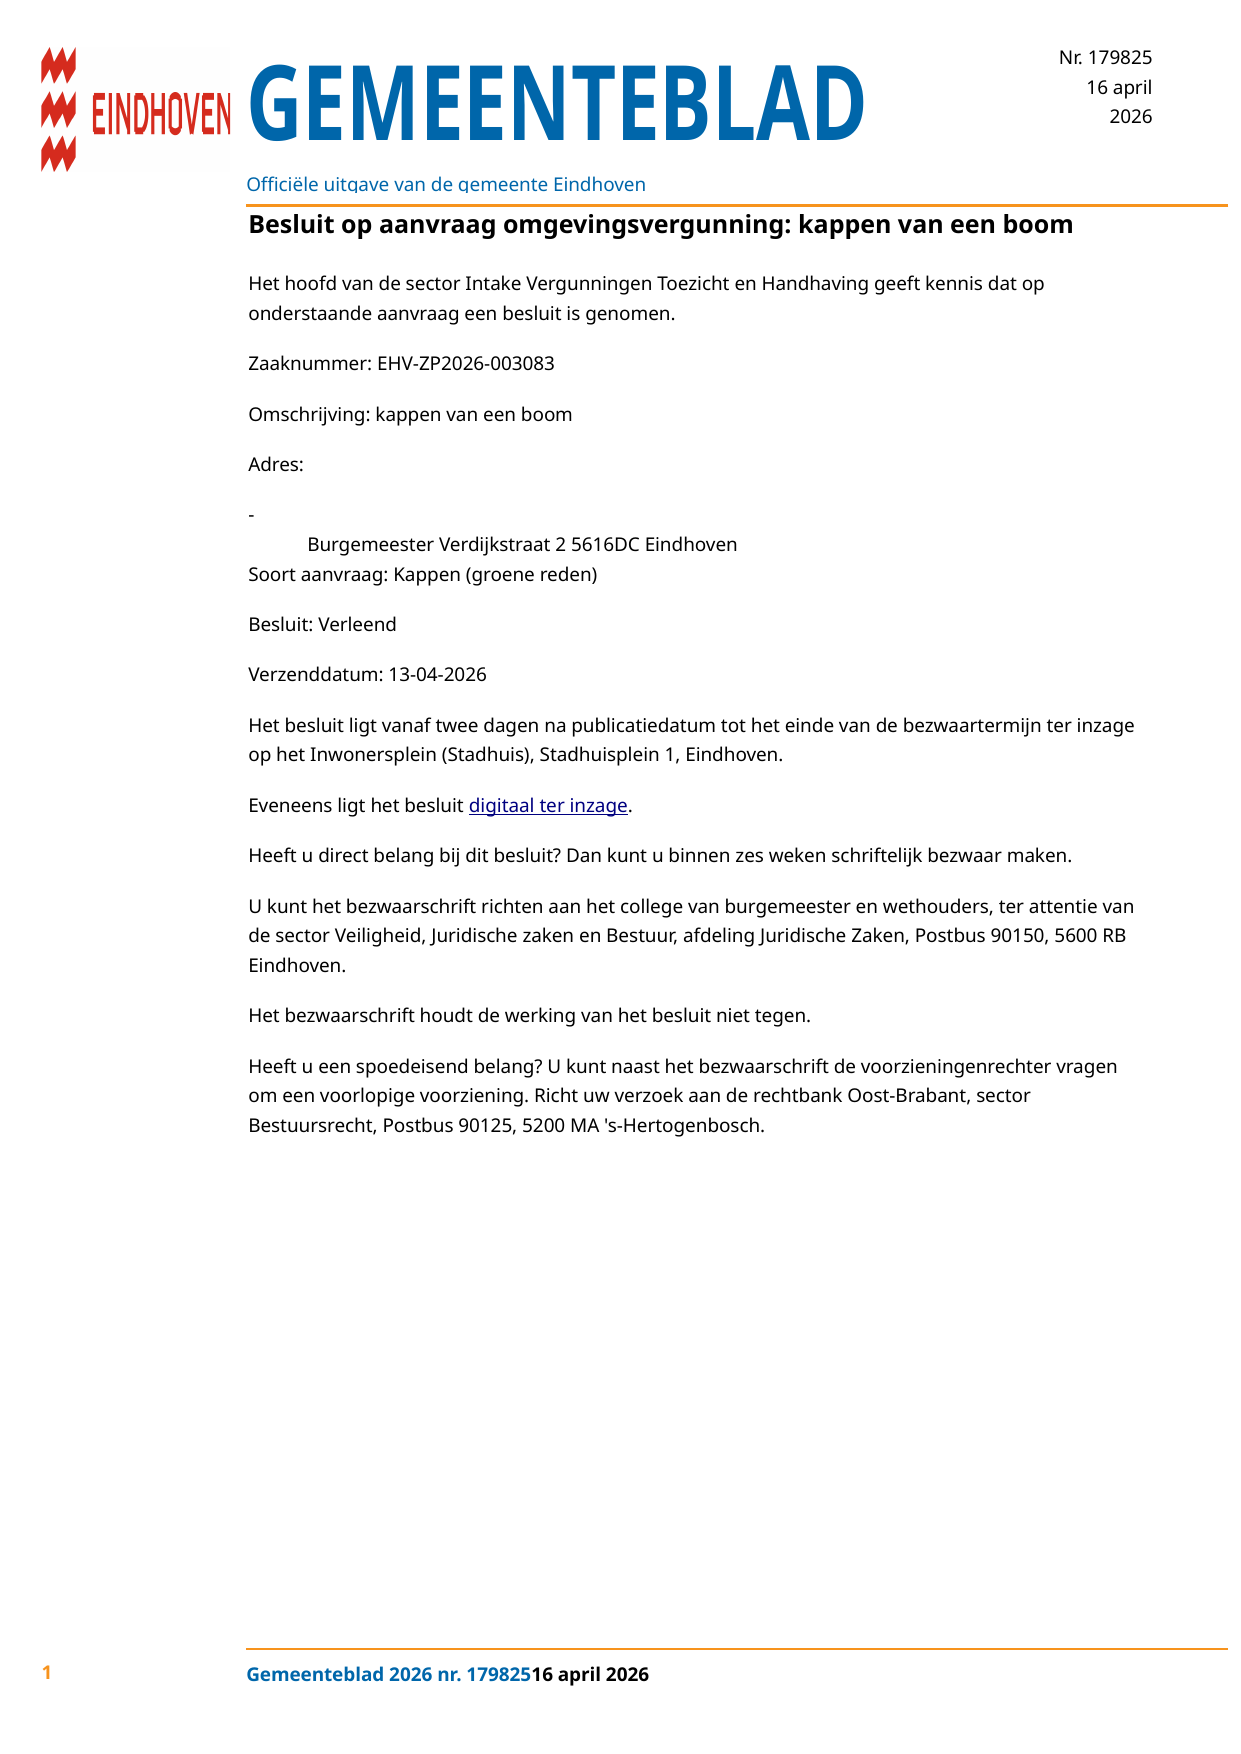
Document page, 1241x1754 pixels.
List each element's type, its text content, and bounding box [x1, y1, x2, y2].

text Omschrijving: kappen van een boom [248, 401, 1152, 426]
text Het besluit ligt vanaf twee dagen na publicatiedatum tot het einde van de bezwaartermijn ter inzage op het Inwonersplein (Stadhuis), Stadhuisplein 1, Eindhoven. [248, 712, 1152, 767]
list Burgemeester Verdijkstraat 2 5616DC Eindhoven [248, 531, 1152, 557]
text Soort aanvraag: Kappen (groene reden) [248, 561, 1152, 586]
text Adres: [248, 451, 1152, 477]
picture [41, 47, 231, 172]
text Het hoofd van de sector Intake Vergunningen Toezicht en Handhaving geeft kennis dat op onderstaande aanvraag een besluit is genomen. [248, 270, 1152, 326]
text Heeft u direct belang bij dit besluit? Dan kunt u binnen zes weken schriftelijk bezwaar maken. [248, 842, 1152, 868]
text Besluit: Verleend [248, 611, 1152, 637]
text Het bezwaarschrift houdt de werking van het besluit niet tegen. [248, 1002, 1152, 1028]
text Heeft u een spoedeisend belang? U kunt naast het bezwaarschrift de voorzieningenrechter vragen om een voorlopige voorziening. Richt uw verzoek aan de rechtbank Oost-Brabant, sector Bestuursrecht, Postbus 90125, 5200 MA 's-Hertogenbosch. [248, 1053, 1152, 1138]
text Verzenddatum: 13-04-2026 [248, 662, 1152, 687]
text U kunt het bezwaarschrift richten aan het college van burgemeester en wethouders, ter attentie van de sector Veiligheid, Juridische zaken en Bestuur, afdeling Juridische Zaken, Postbus 90150, 5600 RB Eindhoven. [248, 893, 1152, 978]
text Zaaknummer: EHV-ZP2026-003083 [248, 350, 1152, 376]
text Eveneens ligt het besluit digitaal ter inzage. [248, 792, 1152, 818]
text Besluit op aanvraag omgevingsvergunning: kappen van een boom [248, 207, 1152, 241]
